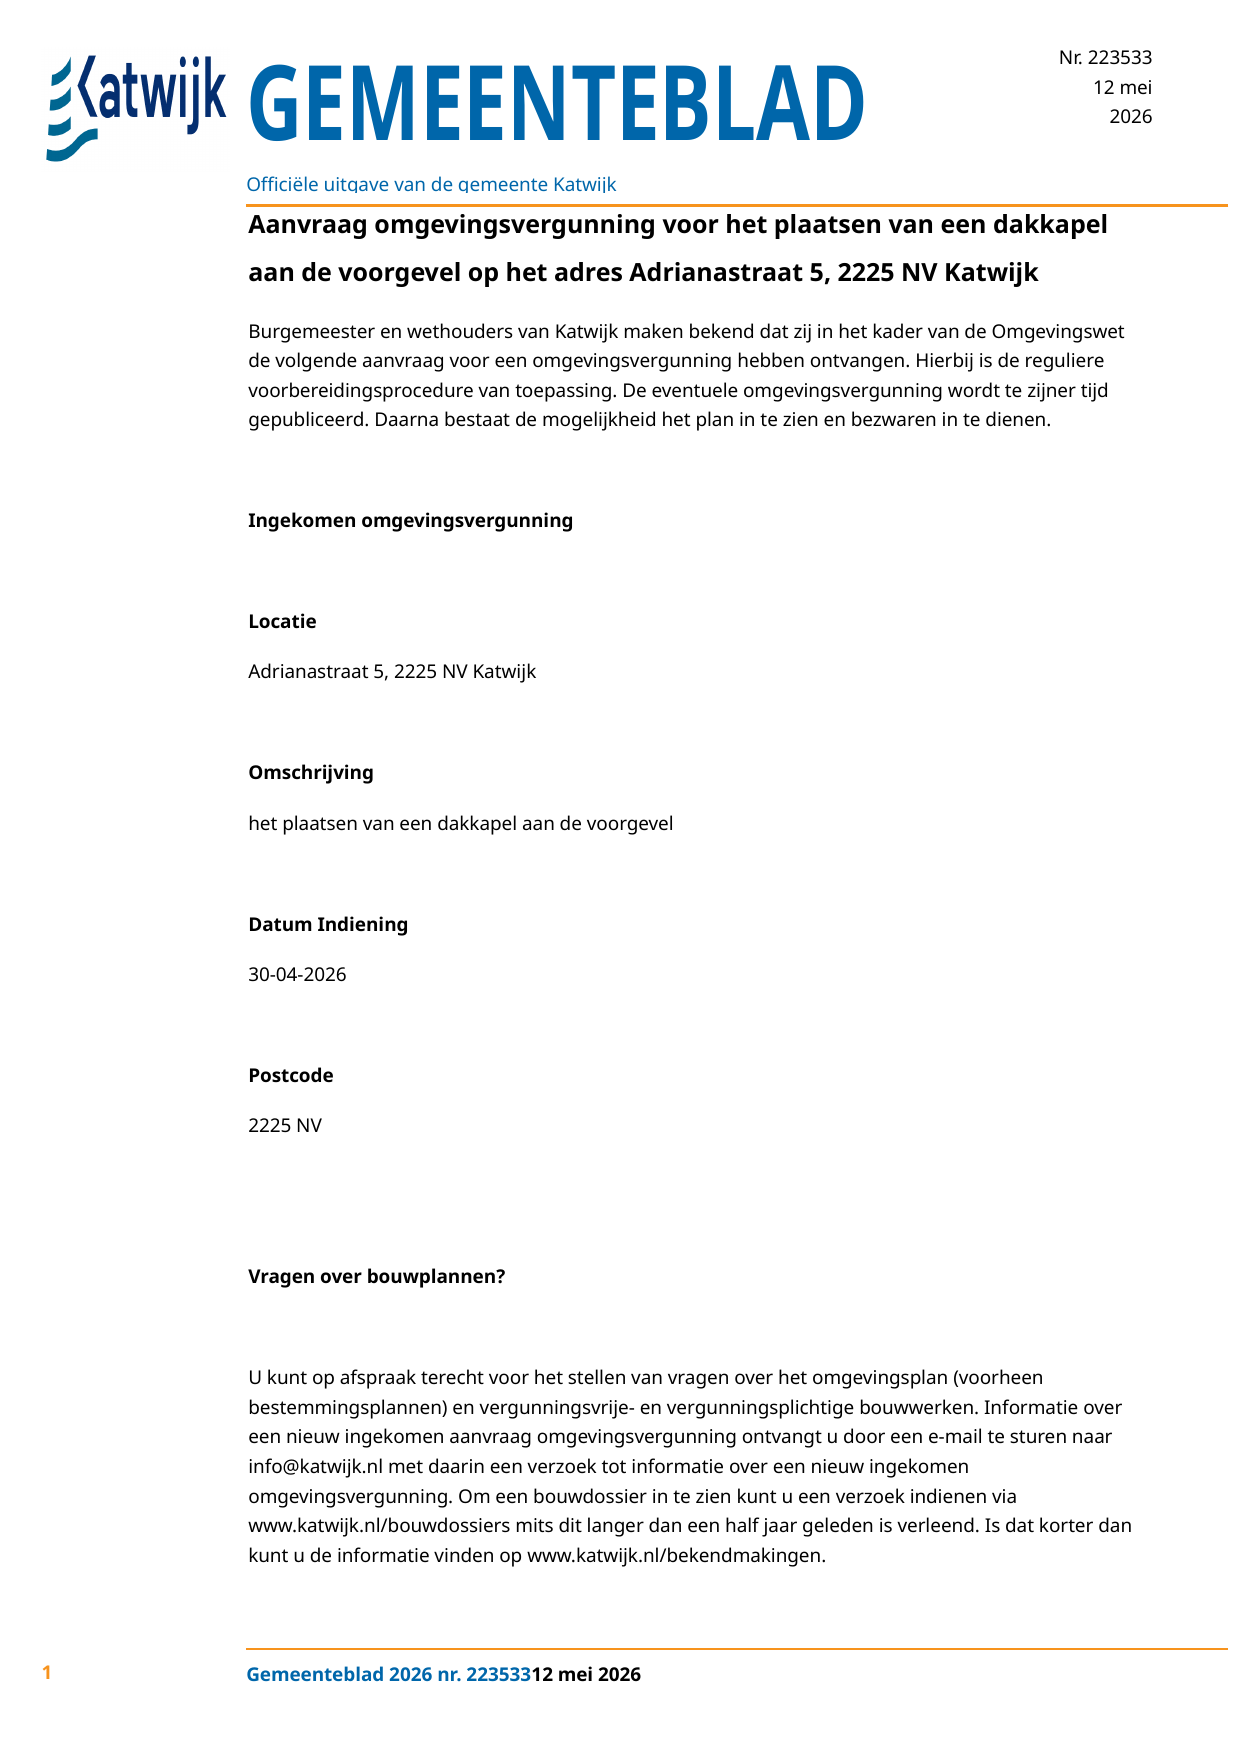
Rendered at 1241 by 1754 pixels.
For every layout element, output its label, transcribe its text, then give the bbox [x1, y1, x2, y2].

text U kunt op afspraak terecht voor het stellen van vragen over het omgevingsplan (voorheen bestemmingsplannen) en vergunningsvrije- en vergunningsplichtige bouwwerken. Informatie over een nieuw ingekomen aanvraag omgevingsvergunning ontvangt u door een e-mail te sturen naar info@katwijk.nl met daarin een verzoek tot informatie over een nieuw ingekomen omgevingsvergunning. Om een bouwdossier in te zien kunt u een verzoek indienen via www.katwijk.nl/bouwdossiers mits dit langer dan een half jaar geleden is verleend. Is dat korter dan kunt u de informatie vinden op www.katwijk.nl/bekendmakingen. [248, 1364, 1152, 1568]
text Vragen over bouwplannen? [248, 1264, 1152, 1289]
picture [41, 47, 231, 172]
text Omschrijving [248, 759, 1152, 785]
text 2225 NV [248, 1112, 1152, 1138]
text Postcode [248, 1062, 1152, 1088]
text Datum Indiening [248, 911, 1152, 937]
text het plaatsen van een dakkapel aan de voorgevel [248, 810, 1152, 836]
text Aanvraag omgevingsvergunning voor het plaatsen van een dakkapel aan de voorgevel op het adres Adrianastraat 5, 2225 NV Katwijk [248, 207, 1152, 288]
text Locatie [248, 608, 1152, 634]
text Burgemeester en wethouders van Katwijk maken bekend dat zij in het kader van de Omgevingswet de volgende aanvraag voor een omgevingsvergunning hebben ontvangen. Hierbij is de reguliere voorbereidingsprocedure van toepassing. De eventuele omgevingsvergunning wordt te zijner tijd gepubliceerd. Daarna bestaat de mogelijkheid het plan in te zien en bezwaren in te dienen. [248, 318, 1152, 432]
text 30-04-2026 [248, 961, 1152, 987]
text Adrianastraat 5, 2225 NV Katwijk [248, 659, 1152, 684]
text Ingekomen omgevingsvergunning [248, 507, 1152, 533]
